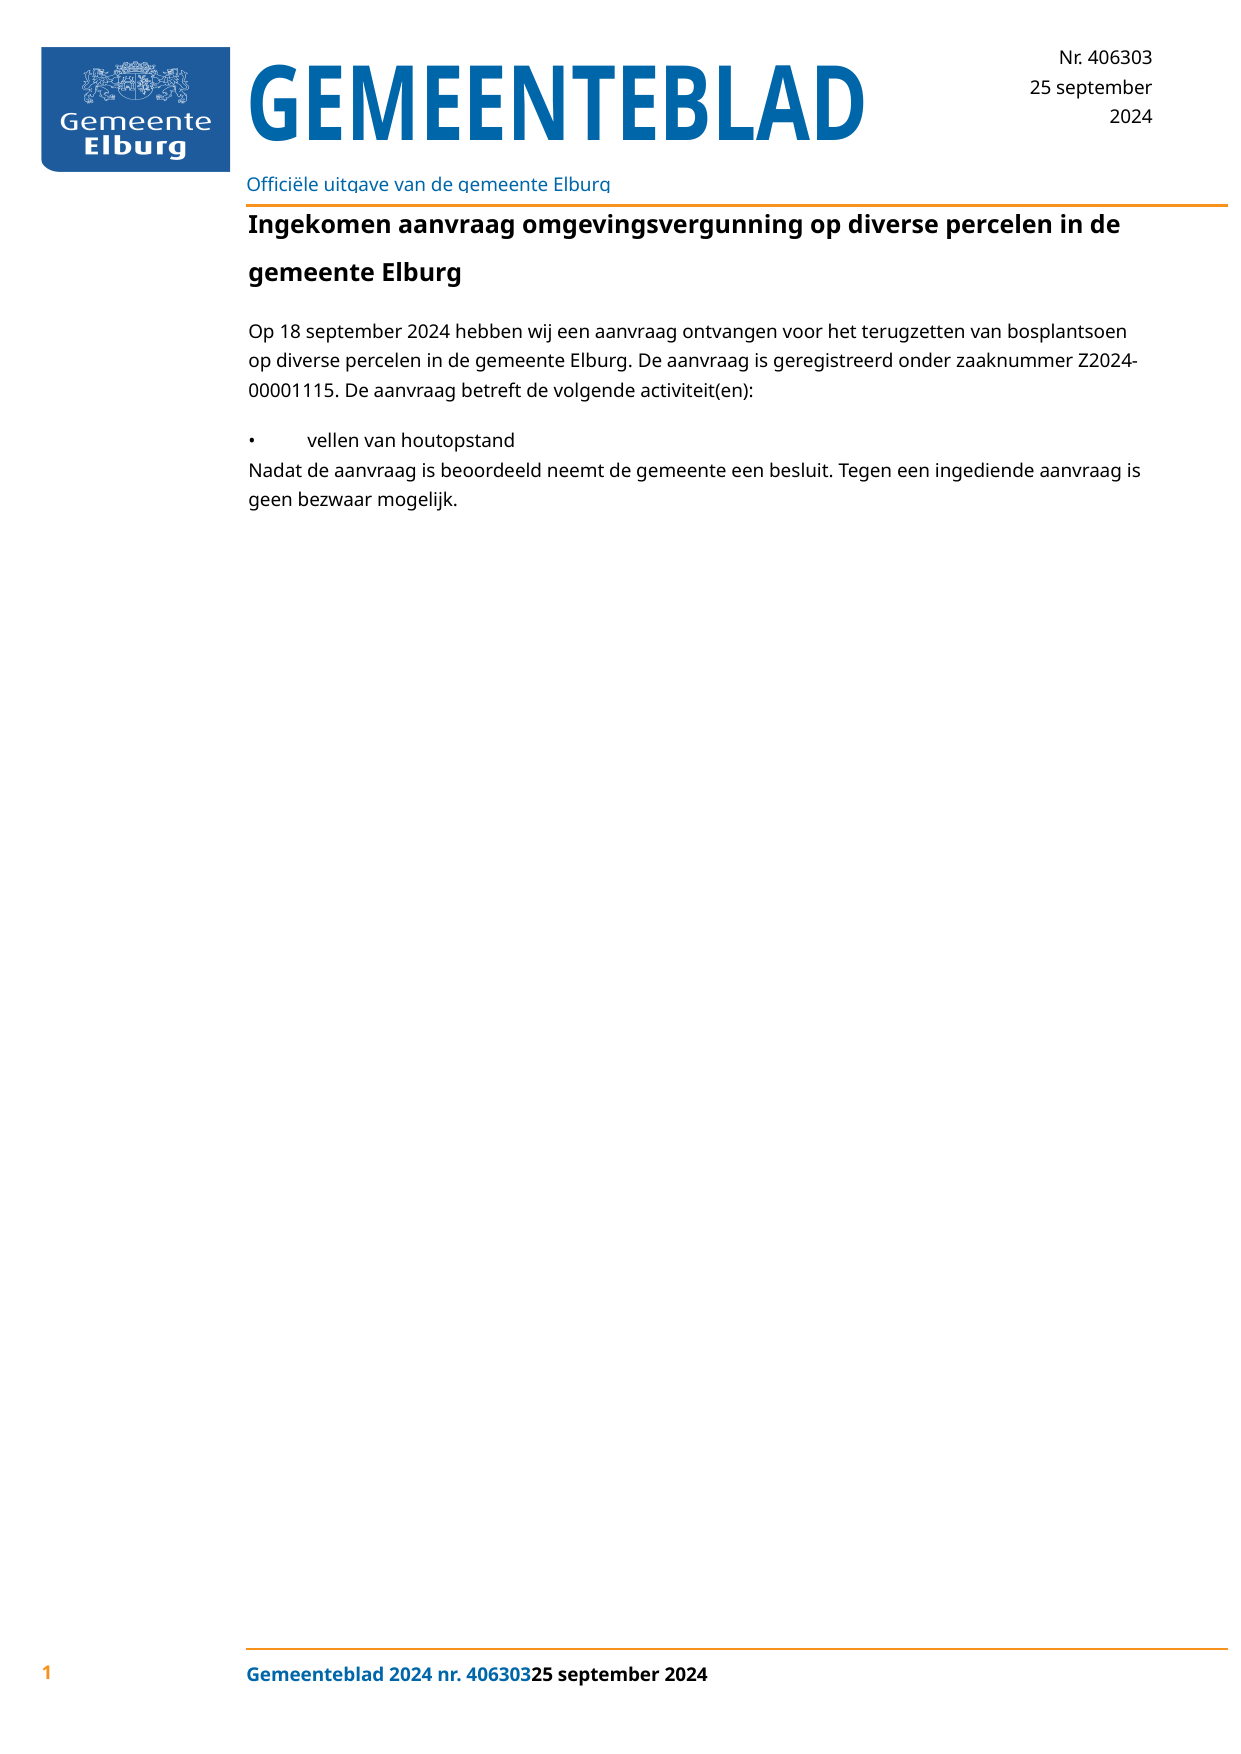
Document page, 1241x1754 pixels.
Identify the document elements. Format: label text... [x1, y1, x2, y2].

text Op 18 september 2024 hebben wij een aanvraag ontvangen voor het terugzetten van bosplantsoen op diverse percelen in de gemeente Elburg. De aanvraag is geregistreerd onder zaaknummer Z2024-00001115. De aanvraag betreft de volgende activiteit(en): [248, 318, 1152, 403]
list vellen van houtopstand [248, 427, 1152, 453]
text Ingekomen aanvraag omgevingsvergunning op diverse percelen in de gemeente Elburg [248, 207, 1152, 288]
text Nadat de aanvraag is beoordeeld neemt de gemeente een besluit. Tegen een ingediende aanvraag is geen bezwaar mogelijk. [248, 457, 1152, 512]
picture [41, 47, 231, 172]
